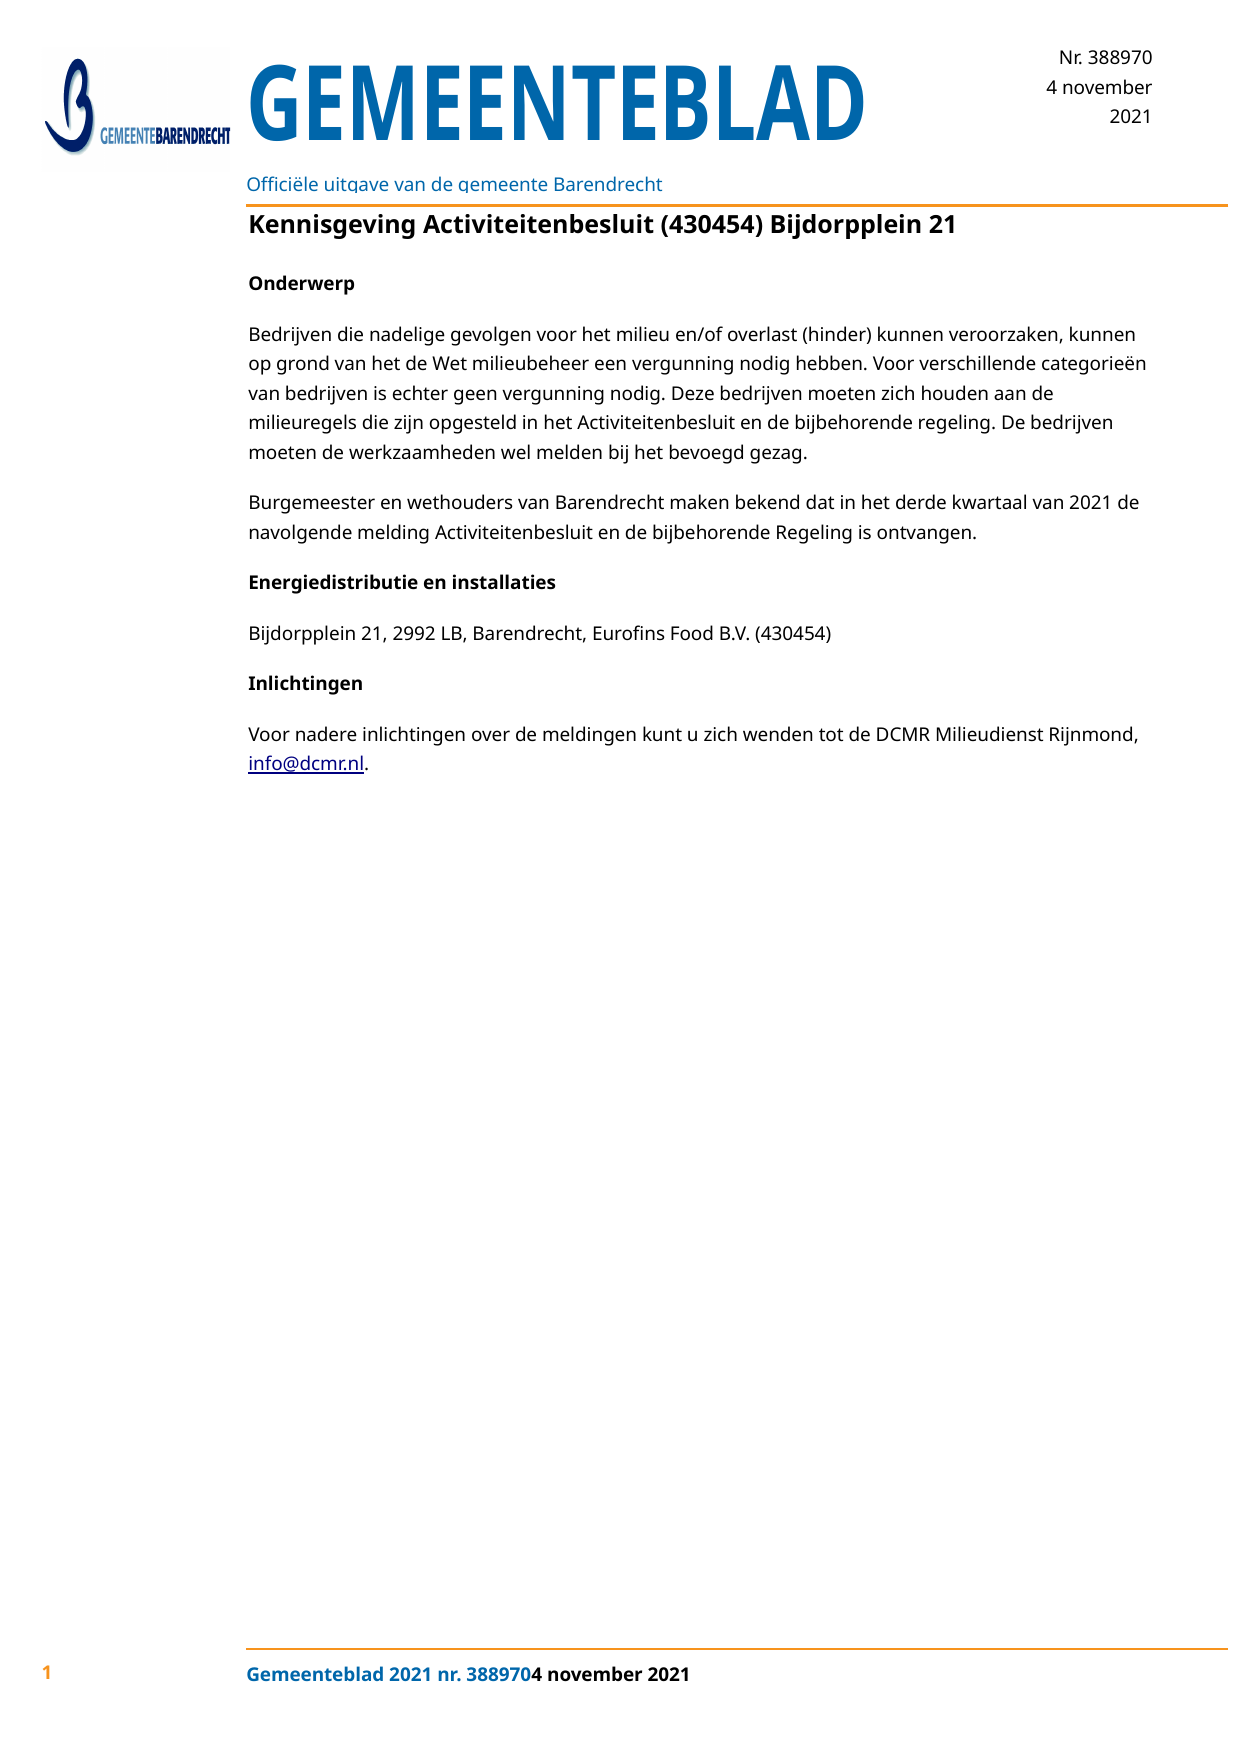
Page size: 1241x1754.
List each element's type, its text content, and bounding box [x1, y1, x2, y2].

text Voor nadere inlichtingen over de meldingen kunt u zich wenden tot de DCMR Milieudienst Rijnmond, info@dcmr.nl. [248, 721, 1152, 776]
picture [41, 47, 231, 172]
text Burgemeester en wethouders van Barendrecht maken bekend dat in het derde kwartaal van 2021 de navolgende melding Activiteitenbesluit en de bijbehorende Regeling is ontvangen. [248, 489, 1152, 545]
text Bijdorpplein 21, 2992 LB, Barendrecht, Eurofins Food B.V. (430454) [248, 620, 1152, 646]
text Bedrijven die nadelige gevolgen voor het milieu en/of overlast (hinder) kunnen veroorzaken, kunnen op grond van het de Wet milieubeheer een vergunning nodig hebben. Voor verschillende categorieën van bedrijven is echter geen vergunning nodig. Deze bedrijven moeten zich houden aan de milieuregels die zijn opgesteld in het Activiteitenbesluit en de bijbehorende regeling. De bedrijven moeten de werkzaamheden wel melden bij het bevoegd gezag. [248, 321, 1152, 465]
text Inlichtingen [248, 670, 1152, 696]
text Onderwerp [248, 270, 1152, 296]
text Kennisgeving Activiteitenbesluit (430454) Bijdorpplein 21 [248, 207, 1152, 241]
text Energiedistributie en installaties [248, 569, 1152, 595]
